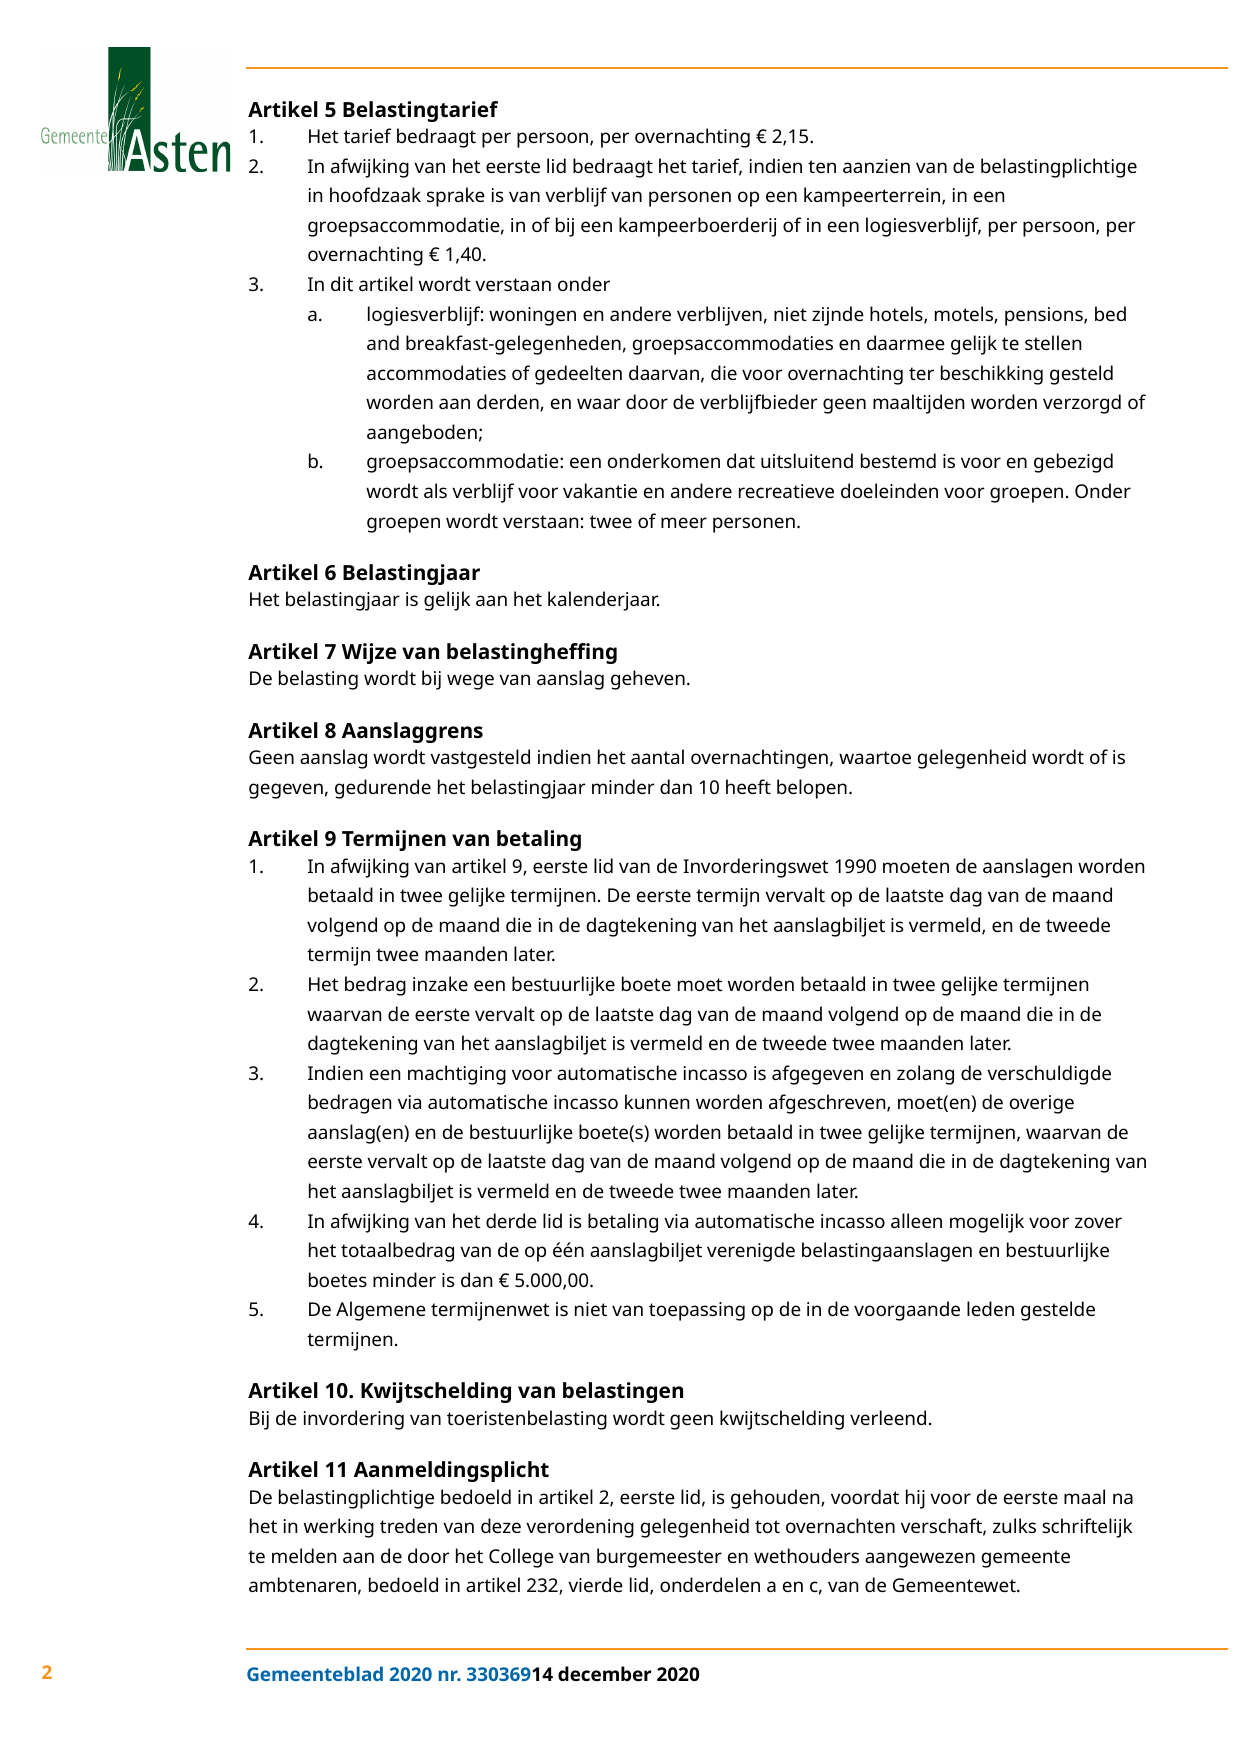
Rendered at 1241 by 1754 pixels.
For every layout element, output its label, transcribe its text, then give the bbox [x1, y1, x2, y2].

text Artikel 6 Belastingjaar [248, 558, 1152, 587]
text Geen aanslag wordt vastgesteld indien het aantal overnachtingen, waartoe gelegenheid wordt of is gegeven, gedurende het belastingjaar minder dan 10 heeft belopen. [248, 744, 1152, 800]
list In afwijking van het eerste lid bedraagt het tarief, indien ten aanzien van de belastingplichtige in hoofdzaak sprake is van verblijf van personen op een kampeerterrein, in een groepsaccommodatie, in of bij een kampeerboerderij of in een logiesverblijf, per persoon, per overnachting € 1,40. [248, 153, 1152, 267]
list logiesverblijf: woningen en andere verblijven, niet zijnde hotels, motels, pensions, bed and breakfast-gelegenheden, groepsaccommodaties en daarmee gelijk te stellen accommodaties of gedeelten daarvan, die voor overnachting ter beschikking gesteld worden aan derden, en waar door de verblijfbieder geen maaltijden worden verzorgd of aangeboden; [307, 301, 1152, 445]
list In afwijking van artikel 9, eerste lid van de Invorderingswet 1990 moeten de aanslagen worden betaald in twee gelijke termijnen. De eerste termijn vervalt op de laatste dag van de maand volgend op de maand die in de dagtekening van het aanslagbiljet is vermeld, en de tweede termijn twee maanden later. [248, 853, 1152, 967]
picture [41, 47, 231, 172]
list Het bedrag inzake een bestuurlijke boete moet worden betaald in twee gelijke termijnen waarvan de eerste vervalt op de laatste dag van de maand volgend op de maand die in de dagtekening van het aanslagbiljet is vermeld en de tweede twee maanden later. [248, 971, 1152, 1056]
text Artikel 11 Aanmeldingsplicht [248, 1455, 1152, 1484]
text Het belastingjaar is gelijk aan het kalenderjaar. [248, 587, 1152, 612]
list In afwijking van het derde lid is betaling via automatische incasso alleen mogelijk voor zover het totaalbedrag van de op één aanslagbiljet verenigde belastingaanslagen en bestuurlijke boetes minder is dan € 5.000,00. [248, 1208, 1152, 1293]
list Indien een machtiging voor automatische incasso is afgegeven en zolang de verschuldigde bedragen via automatische incasso kunnen worden afgeschreven, moet(en) de overige aanslag(en) en de bestuurlijke boete(s) worden betaald in twee gelijke termijnen, waarvan de eerste vervalt op de laatste dag van de maand volgend op de maand die in de dagtekening van het aanslagbiljet is vermeld en de tweede twee maanden later. [248, 1060, 1152, 1204]
list De Algemene termijnenwet is niet van toepassing op de in de voorgaande leden gestelde termijnen. [248, 1297, 1152, 1352]
text Artikel 5 Belastingtarief [248, 95, 1152, 123]
text Artikel 7 Wijze van belastingheffing [248, 637, 1152, 666]
text Bij de invordering van toeristenbelasting wordt geen kwijtschelding verleend. [248, 1405, 1152, 1431]
text Artikel 10. Kwijtschelding van belastingen [248, 1377, 1152, 1405]
list In dit artikel wordt verstaan onder [248, 271, 1152, 297]
text De belasting wordt bij wege van aanslag geheven. [248, 666, 1152, 691]
text Artikel 9 Termijnen van betaling [248, 824, 1152, 853]
text Artikel 8 Aanslaggrens [248, 716, 1152, 744]
list Het tarief bedraagt per persoon, per overnachting € 2,15. [248, 123, 1152, 149]
list groepsaccommodatie: een onderkomen dat uitsluitend bestemd is voor en gebezigd wordt als verblijf voor vakantie en andere recreatieve doeleinden voor groepen. Onder groepen wordt verstaan: twee of meer personen. [307, 449, 1152, 533]
text De belastingplichtige bedoeld in artikel 2, eerste lid, is gehouden, voordat hij voor de eerste maal na het in werking treden van deze verordening gelegenheid tot overnachten verschaft, zulks schriftelijk te melden aan de door het College van burgemeester en wethouders aangewezen gemeente ambtenaren, bedoeld in artikel 232, vierde lid, onderdelen a en c, van de Gemeentewet. [248, 1484, 1152, 1598]
